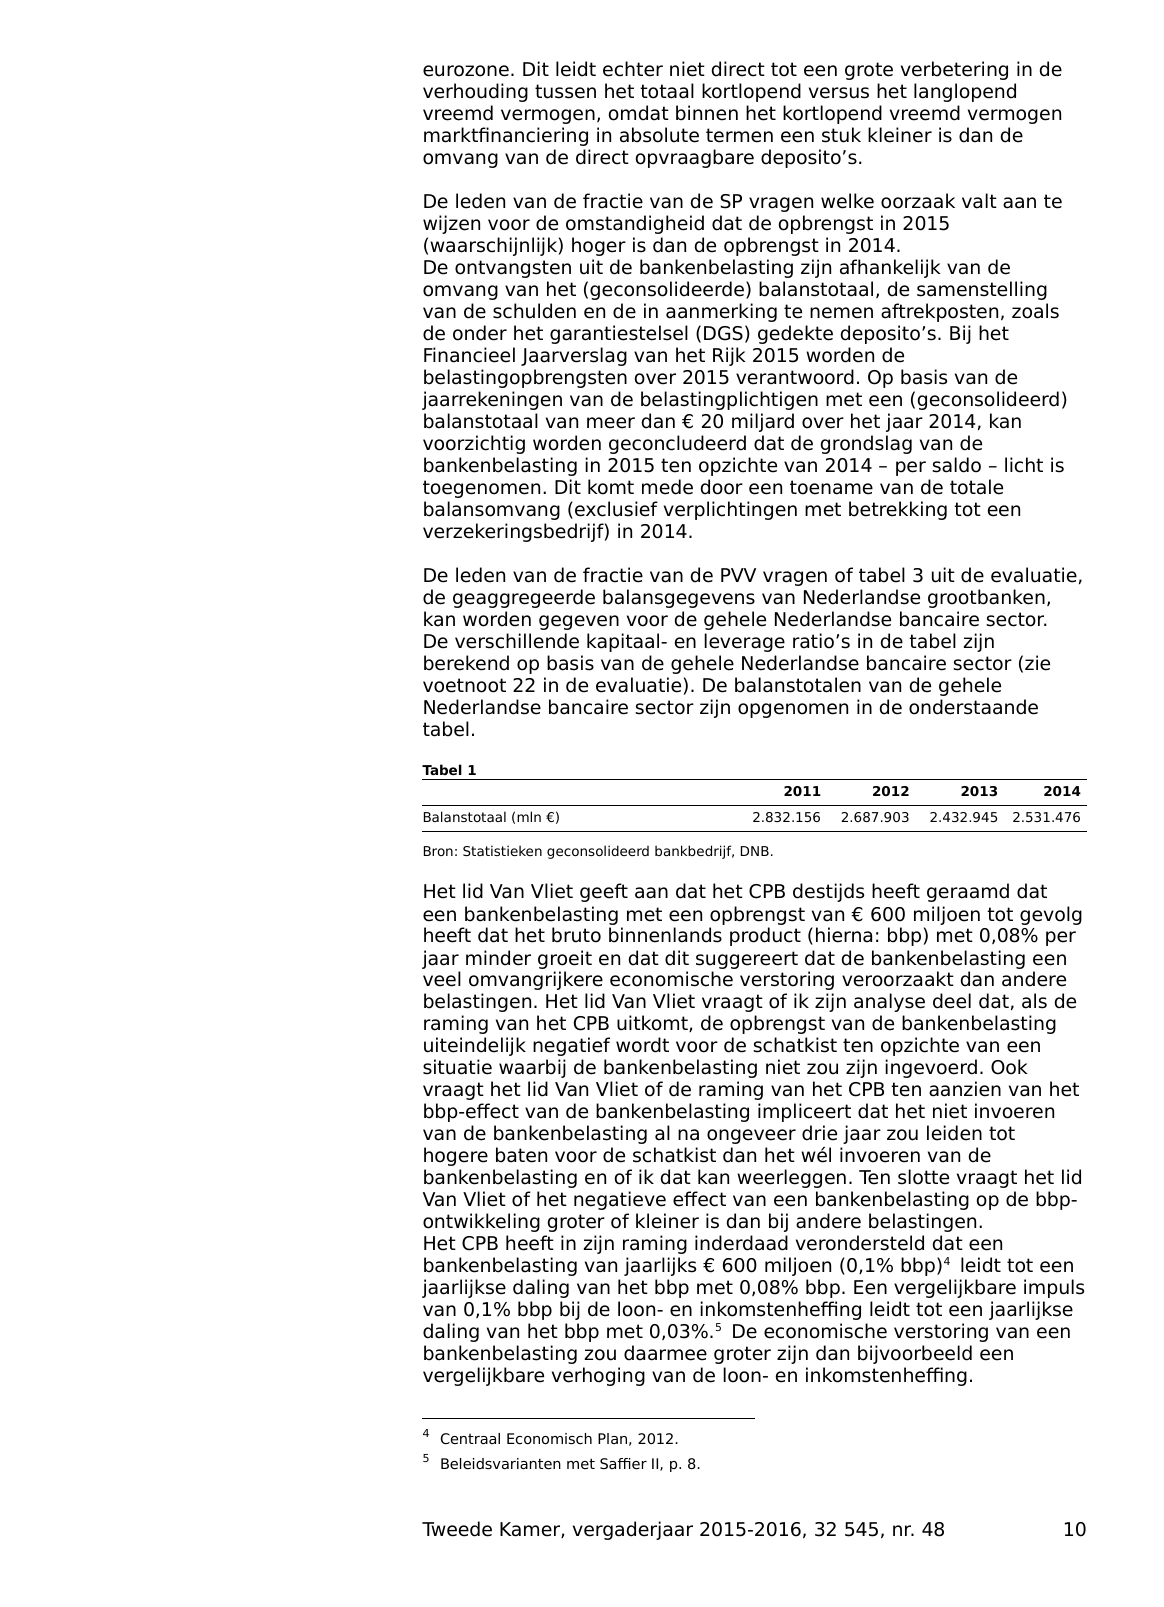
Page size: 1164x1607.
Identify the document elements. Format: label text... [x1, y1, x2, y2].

table_cell 2.832.156 [738, 806, 827, 831]
text De leden van de fractie van de PVV vragen of tabel 3 uit de evaluatie, de geaggregeerde balansgegevens van Nederlandse grootbanken, kan worden gegeven voor de gehele Nederlandse bancaire sector. [422, 565, 1087, 631]
table_cell Bron: Statistieken geconsolideerd bankbedrijf, DNB. [422, 832, 1087, 859]
text De leden van de fractie van de SP vragen welke oorzaak valt aan te wijzen voor de omstandigheid dat de opbrengst in 2015 (waarschijnlijk) hoger is dan de opbrengst in 2014. [422, 191, 1087, 257]
table_cell 2.531.476 [1004, 806, 1087, 831]
table_cell Balanstotaal (mln €) [422, 806, 738, 831]
text Het lid Van Vliet geeft aan dat het CPB destijds heeft geraamd dat een bankenbelasting met een opbrengst van € 600 miljoen tot gevolg heeft dat het bruto binnenlands product (hierna: bbp) met 0,08% per jaar minder groeit en dat dit suggereert dat de bankenbelasting een veel omvangrijkere economische verstoring veroorzaakt dan andere belastingen. Het lid Van Vliet vraagt of ik zijn analyse deel dat, als de raming van het CPB uitkomt, de opbrengst van de bankenbelasting uiteindelijk negatief wordt voor de schatkist ten opzichte van een situatie waarbij de bankenbelasting niet zou zijn ingevoerd. Ook vraagt het lid Van Vliet of de raming van het CPB ten aanzien van het bbp-effect van de bankenbelasting impliceert dat het niet invoeren van de bankenbelasting al na ongeveer drie jaar zou leiden tot hogere baten voor de schatkist dan het wél invoeren van de bankenbelasting en of ik dat kan weerleggen. Ten slotte vraagt het lid Van Vliet of het negatieve effect van een bankenbelasting op de bbp-ontwikkeling groter of kleiner is dan bij andere belastingen. [422, 881, 1087, 1233]
table_cell 2.687.903 [827, 806, 915, 831]
table_cell [422, 780, 738, 804]
table_cell 2.432.945 [915, 806, 1004, 831]
text De verschillende kapitaal- en leverage ratio’s in de tabel zijn berekend op basis van de gehele Nederlandse bancaire sector (zie voetnoot 22 in de evaluatie). De balanstotalen van de gehele Nederlandse bancaire sector zijn opgenomen in de onderstaande tabel. [422, 631, 1087, 741]
text De ontvangsten uit de bankenbelasting zijn afhankelijk van de omvang van het (geconsolideerde) balanstotaal, de samenstelling van de schulden en de in aanmerking te nemen aftrekposten, zoals de onder het garantiestelsel (DGS) gedekte deposito’s. Bij het Financieel Jaarverslag van het Rijk 2015 worden de belastingopbrengsten over 2015 verantwoord. Op basis van de jaarrekeningen van de belastingplichtigen met een (geconsolideerd) balanstotaal van meer dan € 20 miljard over het jaar 2014, kan voorzichtig worden geconcludeerd dat de grondslag van de bankenbelasting in 2015 ten opzichte van 2014 – per saldo – licht is toegenomen. Dit komt mede door een toename van de totale balansomvang (exclusief verplichtingen met betrekking tot een verzekeringsbedrijf) in 2014. [422, 257, 1087, 543]
text Centraal Economisch Plan, 2012. [422, 1427, 1087, 1449]
table_cell 2011 [738, 780, 827, 804]
text Het CPB heeft in zijn raming inderdaad verondersteld dat een bankenbelasting van jaarlijks € 600 miljoen (0,1% bbp) leidt tot een jaarlijkse daling van het bbp met 0,08% bbp. Een vergelijkbare impuls van 0,1% bbp bij de loon- en inkomstenheffing leidt tot een jaarlijkse daling van het bbp met 0,03%. De economische verstoring van een bankenbelasting zou daarmee groter zijn dan bijvoorbeeld een vergelijkbare verhoging van de loon- en inkomstenheffing. [422, 1233, 1087, 1387]
table_cell 2014 [1004, 780, 1087, 804]
table_cell 2012 [827, 780, 915, 804]
table_cell 2013 [915, 780, 1004, 804]
table_header Tabel 1 [422, 763, 1087, 778]
text eurozone. Dit leidt echter niet direct tot een grote verbetering in de verhouding tussen het totaal kortlopend versus het langlopend vreemd vermogen, omdat binnen het kortlopend vreemd vermogen marktfinanciering in absolute termen een stuk kleiner is dan de omvang van de direct opvraagbare deposito’s. [422, 59, 1087, 169]
text Beleidsvarianten met Saffier II, p. 8. [422, 1452, 1087, 1474]
